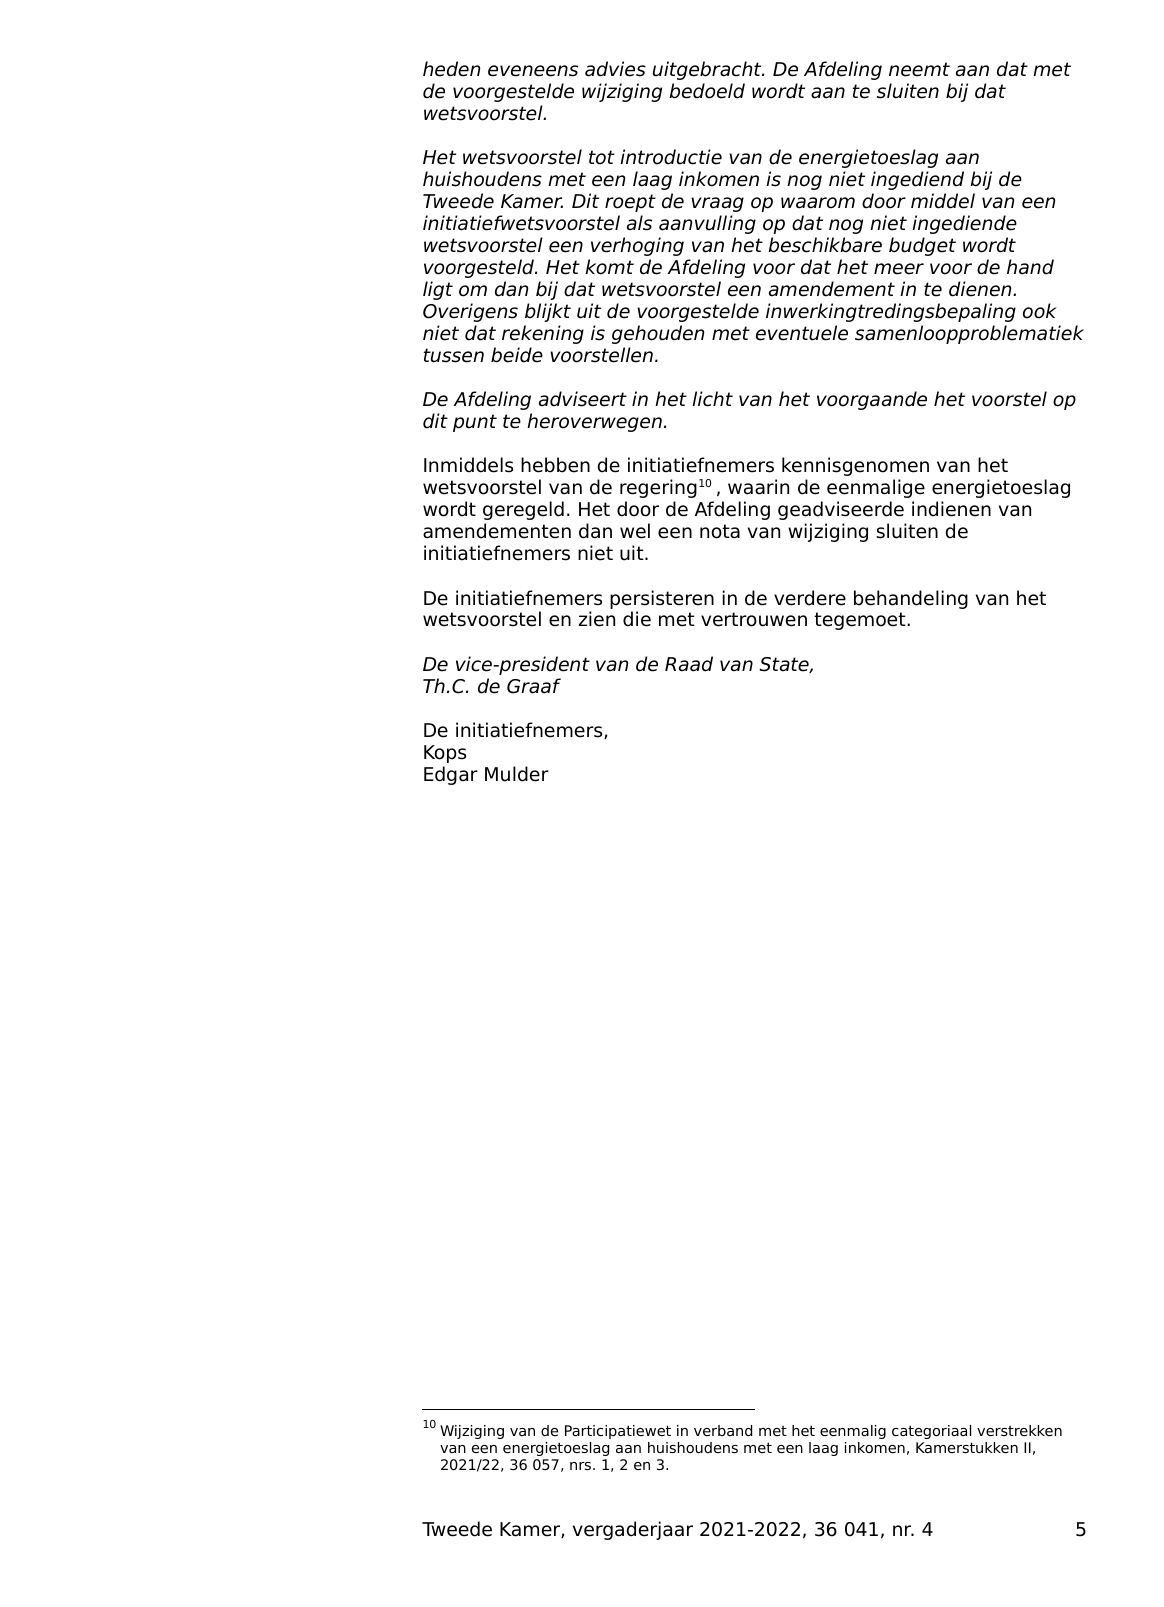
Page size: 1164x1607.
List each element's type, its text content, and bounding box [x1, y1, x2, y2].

text Th.C. de Graaf [422, 676, 1087, 697]
text heden eveneens advies uitgebracht. De Afdeling neemt aan dat met de voorgestelde wijziging bedoeld wordt aan te sluiten bij dat wetsvoorstel. [422, 59, 1087, 125]
text Inmiddels hebben de initiatiefnemers kennisgenomen van het wetsvoorstel van de regering, waarin de eenmalige energietoeslag wordt geregeld. Het door de Afdeling geadviseerde indienen van amendementen dan wel een nota van wijziging sluiten de initiatiefnemers niet uit. [422, 455, 1087, 565]
text Overigens blijkt uit de voorgestelde inwerkingtredingsbepaling ook niet dat rekening is gehouden met eventuele samenloopproblematiek tussen beide voorstellen. [422, 301, 1087, 367]
text Het wetsvoorstel tot introductie van de energietoeslag aan huishoudens met een laag inkomen is nog niet ingediend bij de Tweede Kamer. Dit roept de vraag op waarom door middel van een initiatiefwetsvoorstel als aanvulling op dat nog niet ingediende wetsvoorstel een verhoging van het beschikbare budget wordt voorgesteld. Het komt de Afdeling voor dat het meer voor de hand ligt om dan bij dat wetsvoorstel een amendement in te dienen. [422, 147, 1087, 301]
text Edgar Mulder [422, 764, 1087, 786]
text Kops [422, 742, 1087, 764]
text De initiatiefnemers, [422, 720, 1087, 742]
text De initiatiefnemers persisteren in de verdere behandeling van het wetsvoorstel en zien die met vertrouwen tegemoet. [422, 587, 1087, 631]
text De vice-president van de Raad van State, [422, 653, 1087, 676]
text De Afdeling adviseert in het licht van het voorgaande het voorstel op dit punt te heroverwegen. [422, 389, 1087, 433]
text Wijziging van de Participatiewet in verband met het eenmalig categoriaal verstrekken van een energietoeslag aan huishoudens met een laag inkomen, Kamerstukken II, 2021/22, 36 057, nrs. 1, 2 en 3. [422, 1418, 1087, 1474]
